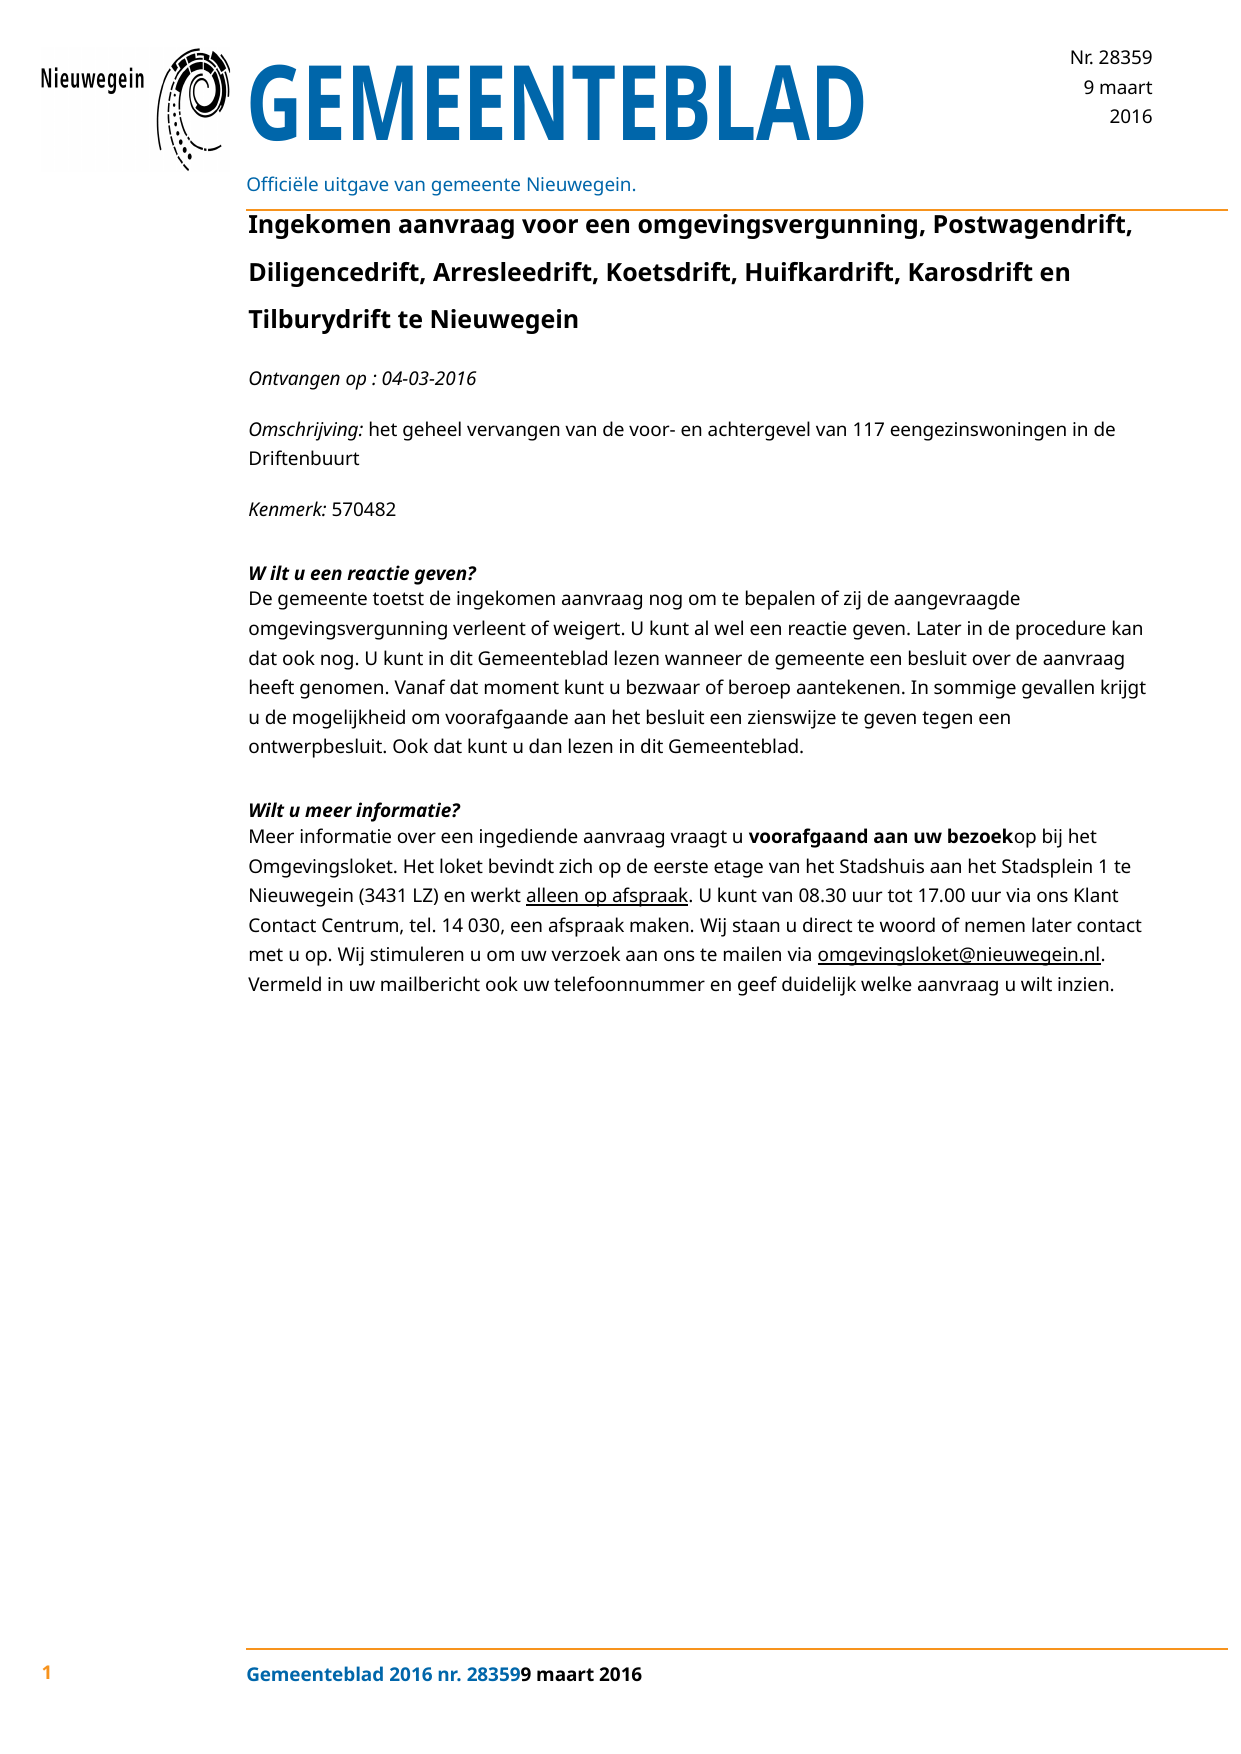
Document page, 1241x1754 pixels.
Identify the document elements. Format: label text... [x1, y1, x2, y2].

text Wilt u meer informatie? [248, 797, 1152, 823]
text Meer informatie over een ingediende aanvraag vraagt u voorafgaand aan uw bezoekop bij het Omgevingsloket. Het loket bevindt zich op de eerste etage van het Stadshuis aan het Stadsplein 1 te Nieuwegein (3431 LZ) en werkt alleen op afspraak. U kunt van 08.30 uur tot 17.00 uur via ons Klant Contact Centrum, tel. 14 030, een afspraak maken. Wij staan u direct te woord of nemen later contact met u op. Wij stimuleren u om uw verzoek aan ons te mailen via omgevingsloket@nieuwegein.nl. Vermeld in uw mailbericht ook uw telefoonnummer en geef duidelijk welke aanvraag u wilt inzien. [248, 823, 1152, 997]
text Kenmerk: 570482 [248, 496, 1152, 522]
text De gemeente toetst de ingekomen aanvraag nog om te bepalen of zij de aangevraagde omgevingsvergunning verleent of weigert. U kunt al wel een reactie geven. Later in de procedure kan dat ook nog. U kunt in dit Gemeenteblad lezen wanneer de gemeente een besluit over de aanvraag heeft genomen. Vanaf dat moment kunt u bezwaar of beroep aantekenen. In sommige gevallen krijgt u de mogelijkheid om voorafgaande aan het besluit een zienswijze te geven tegen een ontwerpbesluit. Ook dat kunt u dan lezen in dit Gemeenteblad. [248, 586, 1152, 759]
text Ingekomen aanvraag voor een omgevingsvergunning, Postwagendrift, Diligencedrift, Arresleedrift, Koetsdrift, Huifkardrift, Karosdrift en Tilburydrift te Nieuwegein [248, 211, 1152, 336]
text Omschrijving: het geheel vervangen van de voor- en achtergevel van 117 eengezinswoningen in de Driftenbuurt [248, 416, 1152, 471]
text Ontvangen op : 04-03-2016 [248, 366, 1152, 391]
text W ilt u een reactie geven? [248, 560, 1152, 586]
picture [41, 47, 231, 172]
